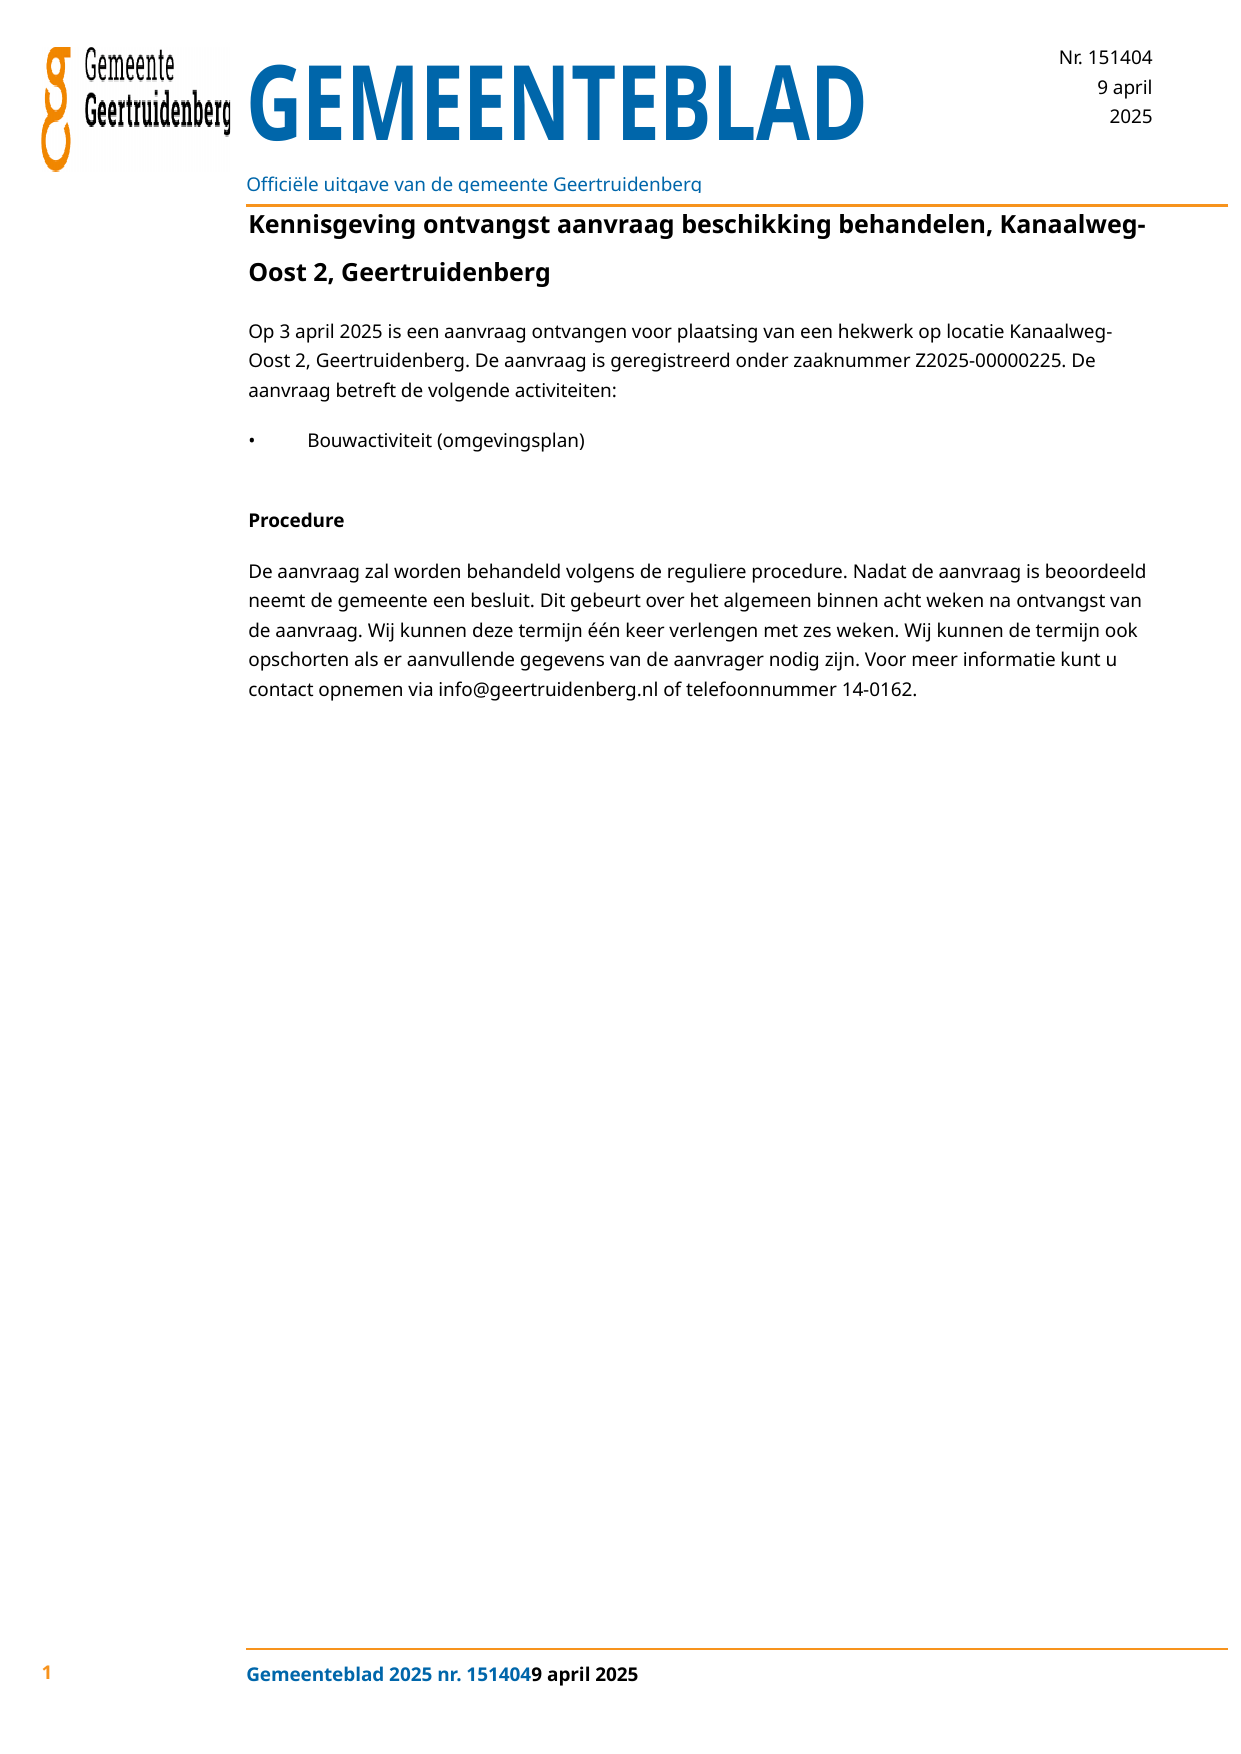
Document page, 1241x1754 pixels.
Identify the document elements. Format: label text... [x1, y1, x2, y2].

text Kennisgeving ontvangst aanvraag beschikking behandelen, Kanaalweg-Oost 2, Geertruidenberg [248, 207, 1152, 288]
text De aanvraag zal worden behandeld volgens de reguliere procedure. Nadat de aanvraag is beoordeeld neemt de gemeente een besluit. Dit gebeurt over het algemeen binnen acht weken na ontvangst van de aanvraag. Wij kunnen deze termijn één keer verlengen met zes weken. Wij kunnen de termijn ook opschorten als er aanvullende gegevens van de aanvrager nodig zijn. Voor meer informatie kunt u contact opnemen via info@geertruidenberg.nl of telefoonnummer 14-0162. [248, 558, 1152, 702]
list Bouwactiviteit (omgevingsplan) [248, 427, 1152, 453]
picture [41, 47, 231, 172]
text Procedure [248, 507, 1152, 533]
text Op 3 april 2025 is een aanvraag ontvangen voor plaatsing van een hekwerk op locatie Kanaalweg-Oost 2, Geertruidenberg. De aanvraag is geregistreerd onder zaaknummer Z2025-00000225. De aanvraag betreft de volgende activiteiten: [248, 318, 1152, 403]
